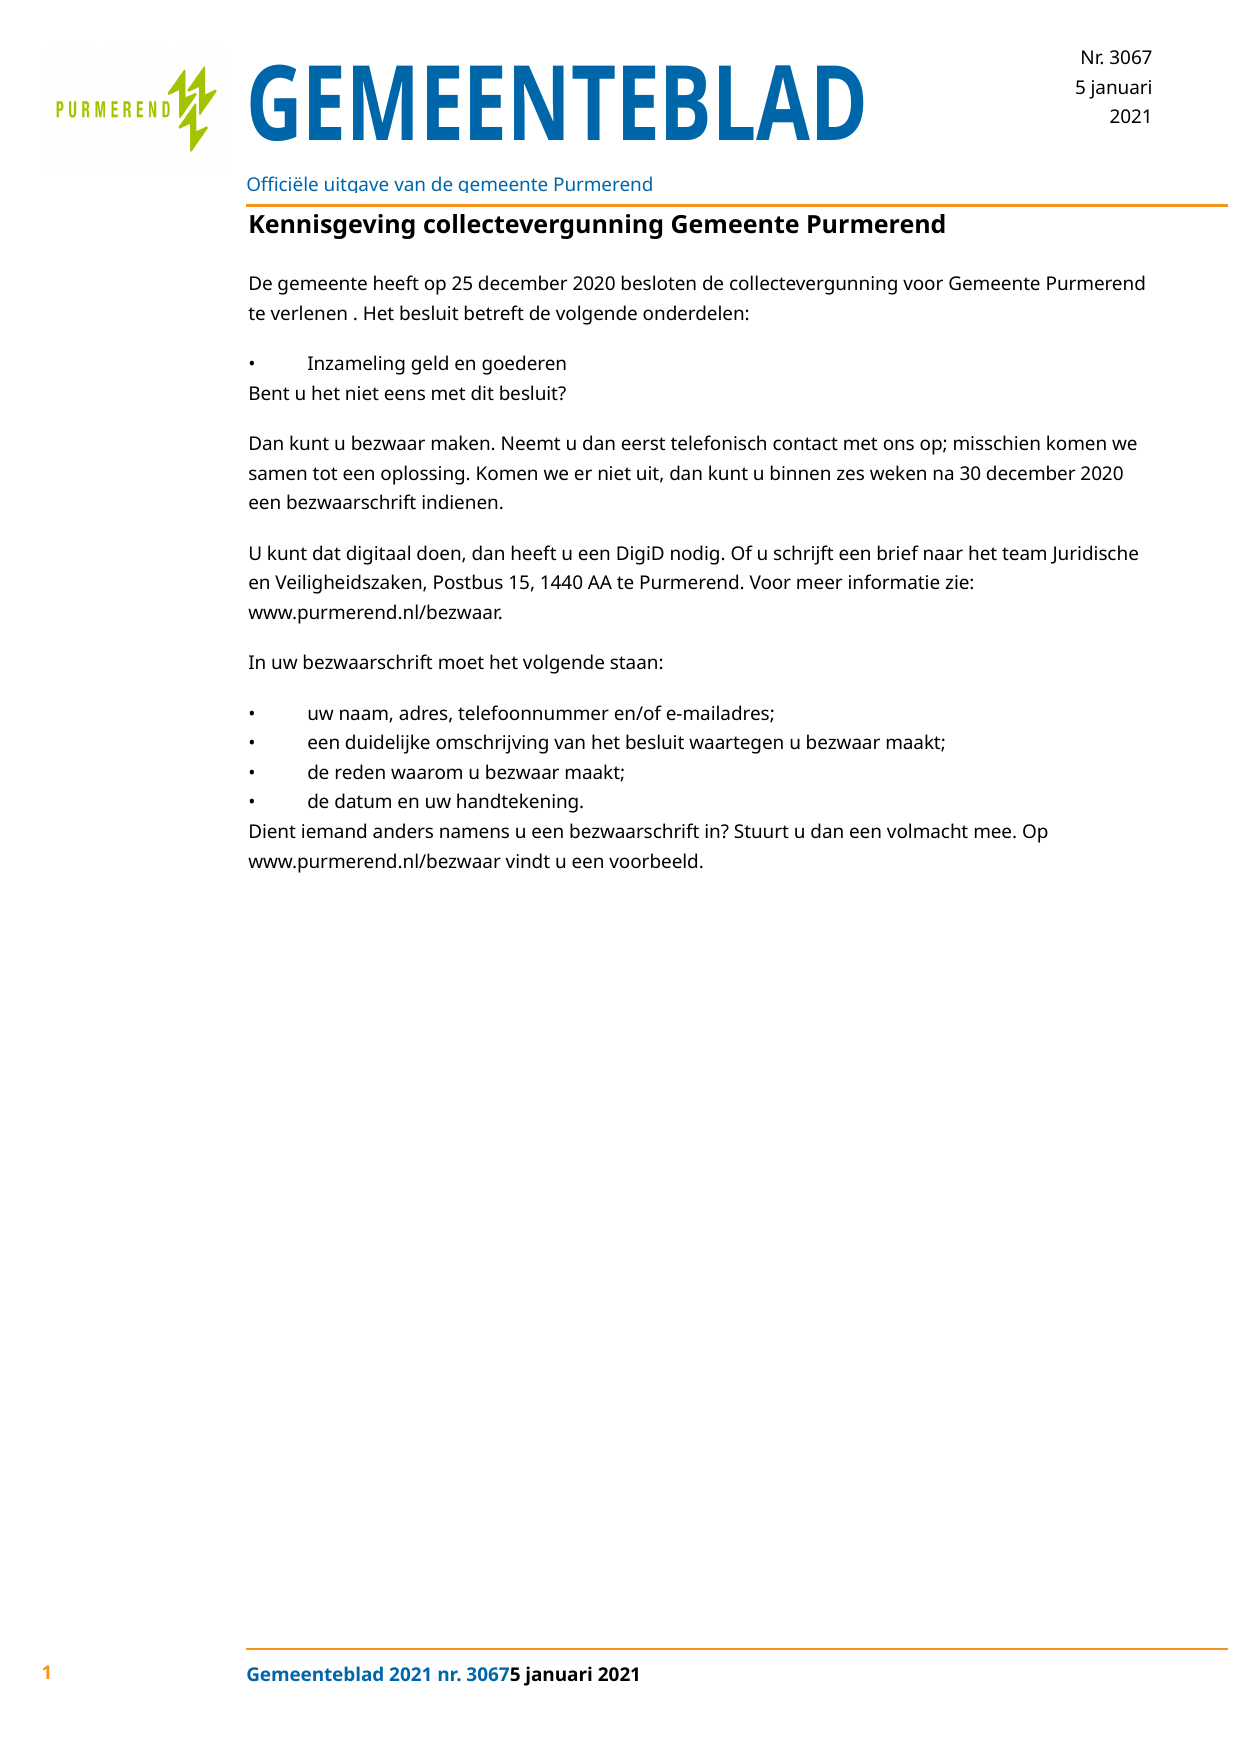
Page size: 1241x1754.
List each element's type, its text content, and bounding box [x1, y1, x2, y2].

text Bent u het niet eens met dit besluit? [248, 380, 1152, 406]
text Dan kunt u bezwaar maken. Neemt u dan eerst telefonisch contact met ons op; misschien komen we samen tot een oplossing. Komen we er niet uit, dan kunt u binnen zes weken na 30 december 2020 een bezwaarschrift indienen. [248, 430, 1152, 515]
list de reden waarom u bezwaar maakt; [248, 759, 1152, 785]
text De gemeente heeft op 25 december 2020 besloten de collectevergunning voor Gemeente Purmerend te verlenen . Het besluit betreft de volgende onderdelen: [248, 270, 1152, 326]
text U kunt dat digitaal doen, dan heeft u een DigiD nodig. Of u schrijft een brief naar het team Juridische en Veiligheidszaken, Postbus 15, 1440 AA te Purmerend. Voor meer informatie zie: www.purmerend.nl/bezwaar. [248, 540, 1152, 625]
picture [41, 47, 231, 172]
text Kennisgeving collectevergunning Gemeente Purmerend [248, 207, 1152, 241]
text Dient iemand anders namens u een bezwaarschrift in? Stuurt u dan een volmacht mee. Op www.purmerend.nl/bezwaar vindt u een voorbeeld. [248, 818, 1152, 873]
list uw naam, adres, telefoonnummer en/of e-mailadres; [248, 700, 1152, 726]
text In uw bezwaarschrift moet het volgende staan: [248, 649, 1152, 675]
list de datum en uw handtekening. [248, 789, 1152, 814]
list Inzameling geld en goederen [248, 350, 1152, 376]
list een duidelijke omschrijving van het besluit waartegen u bezwaar maakt; [248, 729, 1152, 755]
